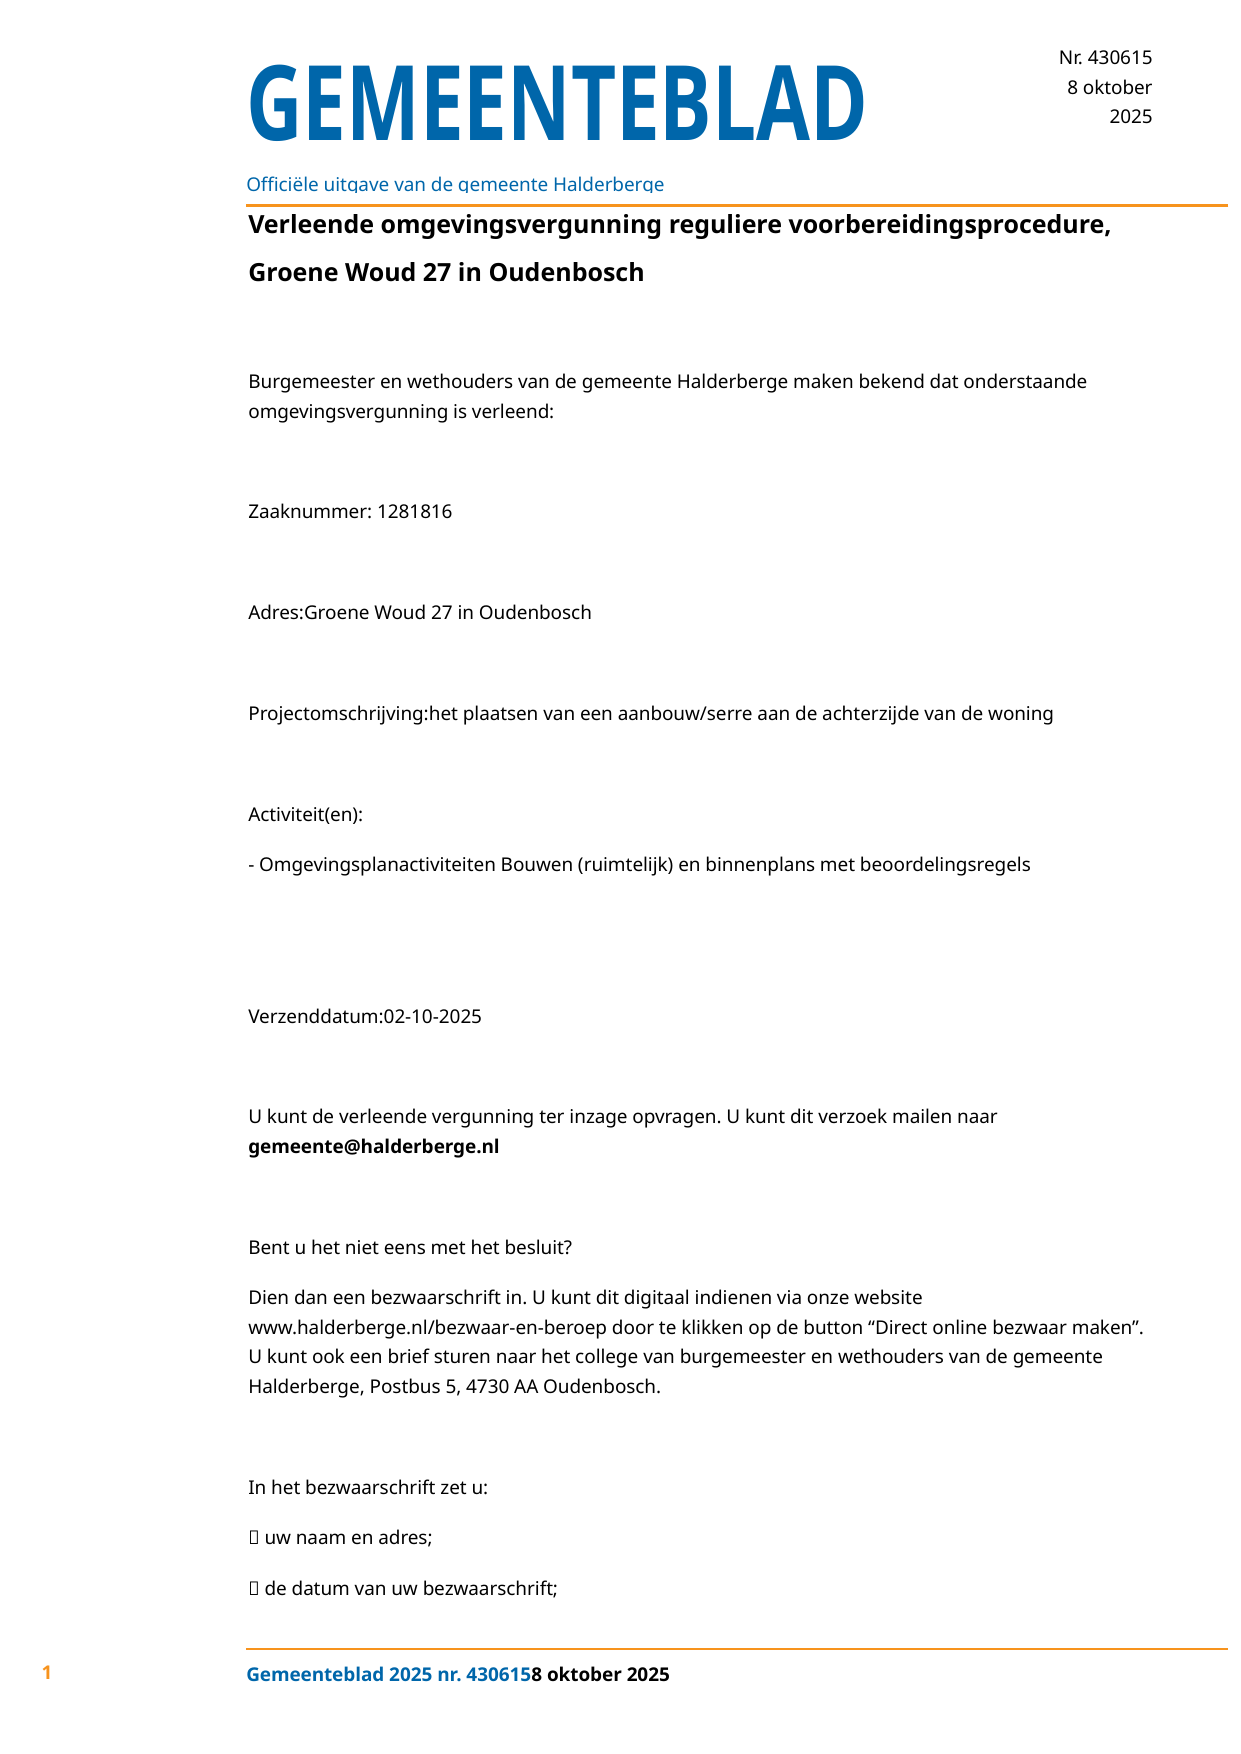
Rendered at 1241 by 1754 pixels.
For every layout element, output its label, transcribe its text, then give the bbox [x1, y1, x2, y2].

text  de datum van uw bezwaarschrift; [248, 1575, 1152, 1601]
picture [41, 47, 231, 172]
text Verzenddatum:02-10-2025 [248, 1003, 1152, 1029]
text Activiteit(en): [248, 801, 1152, 827]
text In het bezwaarschrift zet u: [248, 1474, 1152, 1500]
text Verleende omgevingsvergunning reguliere voorbereidingsprocedure, Groene Woud 27 in Oudenbosch [248, 207, 1152, 288]
text  uw naam en adres; [248, 1524, 1152, 1550]
text Burgemeester en wethouders van de gemeente Halderberge maken bekend dat onderstaande omgevingsvergunning is verleend: [248, 368, 1152, 424]
text Dien dan een bezwaarschrift in. U kunt dit digitaal indienen via onze website www.halderberge.nl/bezwaar-en-beroep door te klikken op de button “Direct online bezwaar maken”. U kunt ook een brief sturen naar het college van burgemeester en wethouders van de gemeente Halderberge, Postbus 5, 4730 AA Oudenbosch. [248, 1284, 1152, 1399]
text - Omgevingsplanactiviteiten Bouwen (ruimtelijk) en binnenplans met beoordelingsregels [248, 852, 1152, 877]
text U kunt de verleende vergunning ter inzage opvragen. U kunt dit verzoek mailen naar gemeente@halderberge.nl [248, 1104, 1152, 1159]
text Projectomschrijving:het plaatsen van een aanbouw/serre aan de achterzijde van de woning [248, 700, 1152, 726]
text Bent u het niet eens met het besluit? [248, 1234, 1152, 1260]
text Zaaknummer: 1281816 [248, 499, 1152, 524]
text Adres:Groene Woud 27 in Oudenbosch [248, 599, 1152, 625]
